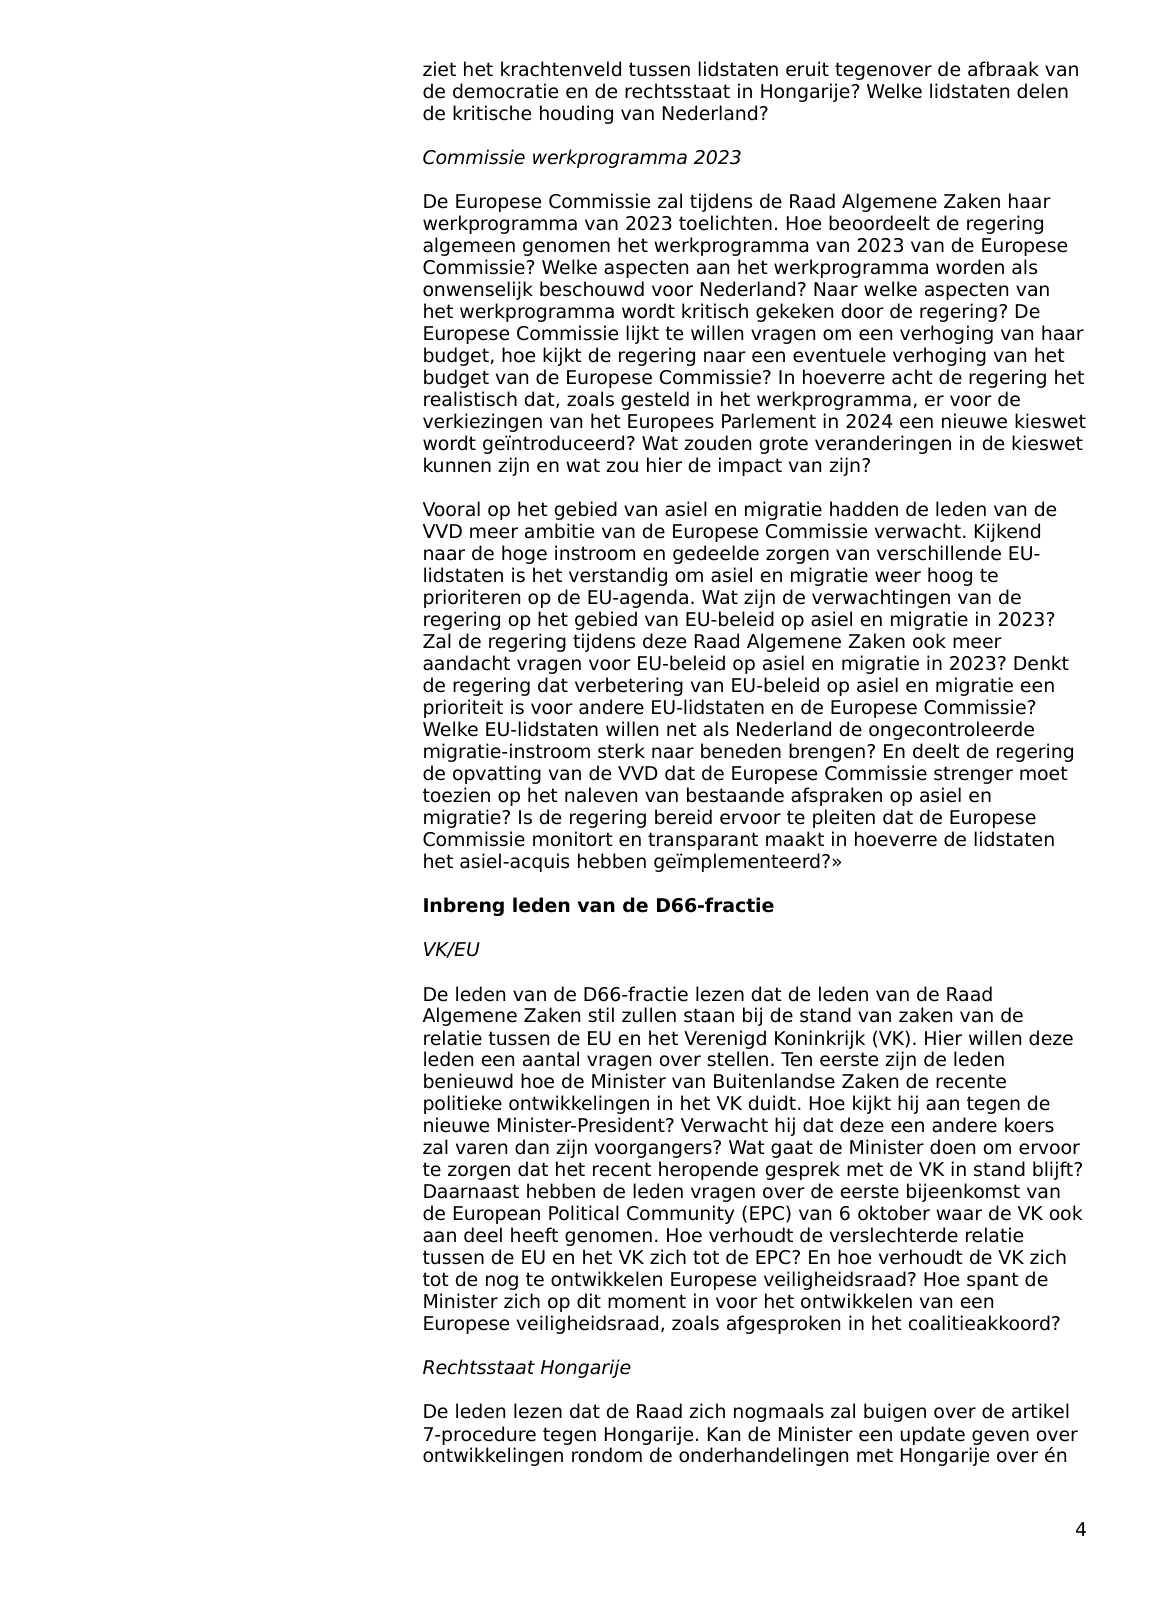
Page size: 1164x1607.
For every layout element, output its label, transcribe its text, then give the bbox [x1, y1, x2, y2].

subtitle Inbreng leden van de D66-fractie [422, 895, 1087, 917]
text De leden lezen dat de Raad zich nogmaals zal buigen over de artikel 7-procedure tegen Hongarije. Kan de Minister een update geven over ontwikkelingen rondom de onderhandelingen met Hongarije over én [422, 1401, 1087, 1467]
subtitle VK/EU [422, 939, 1087, 961]
text ziet het krachtenveld tussen lidstaten eruit tegenover de afbraak van de democratie en de rechtsstaat in Hongarije? Welke lidstaten delen de kritische houding van Nederland? [422, 59, 1087, 125]
text De Europese Commissie zal tijdens de Raad Algemene Zaken haar werkprogramma van 2023 toelichten. Hoe beoordeelt de regering algemeen genomen het werkprogramma van 2023 van de Europese Commissie? Welke aspecten aan het werkprogramma worden als onwenselijk beschouwd voor Nederland? Naar welke aspecten van het werkprogramma wordt kritisch gekeken door de regering? De Europese Commissie lijkt te willen vragen om een verhoging van haar budget, hoe kijkt de regering naar een eventuele verhoging van het budget van de Europese Commissie? In hoeverre acht de regering het realistisch dat, zoals gesteld in het werkprogramma, er voor de verkiezingen van het Europees Parlement in 2024 een nieuwe kieswet wordt geïntroduceerd? Wat zouden grote veranderingen in de kieswet kunnen zijn en wat zou hier de impact van zijn? [422, 191, 1087, 477]
text De leden van de D66-fractie lezen dat de leden van de Raad Algemene Zaken stil zullen staan bij de stand van zaken van de relatie tussen de EU en het Verenigd Koninkrijk (VK). Hier willen deze leden een aantal vragen over stellen. Ten eerste zijn de leden benieuwd hoe de Minister van Buitenlandse Zaken de recente politieke ontwikkelingen in het VK duidt. Hoe kijkt hij aan tegen de nieuwe Minister-President? Verwacht hij dat deze een andere koers zal varen dan zijn voorgangers? Wat gaat de Minister doen om ervoor te zorgen dat het recent heropende gesprek met de VK in stand blijft? Daarnaast hebben de leden vragen over de eerste bijeenkomst van de European Political Community (EPC) van 6 oktober waar de VK ook aan deel heeft genomen. Hoe verhoudt de verslechterde relatie tussen de EU en het VK zich tot de EPC? En hoe verhoudt de VK zich tot de nog te ontwikkelen Europese veiligheidsraad? Hoe spant de Minister zich op dit moment in voor het ontwikkelen van een Europese veiligheidsraad, zoals afgesproken in het coalitieakkoord? [422, 983, 1087, 1335]
subtitle Rechtsstaat Hongarije [422, 1357, 1087, 1379]
subtitle Commissie werkprogramma 2023 [422, 147, 1087, 169]
text Vooral op het gebied van asiel en migratie hadden de leden van de VVD meer ambitie van de Europese Commissie verwacht. Kijkend naar de hoge instroom en gedeelde zorgen van verschillende EU-lidstaten is het verstandig om asiel en migratie weer hoog te prioriteren op de EU-agenda. Wat zijn de verwachtingen van de regering op het gebied van EU-beleid op asiel en migratie in 2023? Zal de regering tijdens deze Raad Algemene Zaken ook meer aandacht vragen voor EU-beleid op asiel en migratie in 2023? Denkt de regering dat verbetering van EU-beleid op asiel en migratie een prioriteit is voor andere EU-lidstaten en de Europese Commissie? Welke EU-lidstaten willen net als Nederland de ongecontroleerde migratie-instroom sterk naar beneden brengen? En deelt de regering de opvatting van de VVD dat de Europese Commissie strenger moet toezien op het naleven van bestaande afspraken op asiel en migratie? Is de regering bereid ervoor te pleiten dat de Europese Commissie monitort en transparant maakt in hoeverre de lidstaten het asiel-acquis hebben geïmplementeerd?» [422, 499, 1087, 873]
